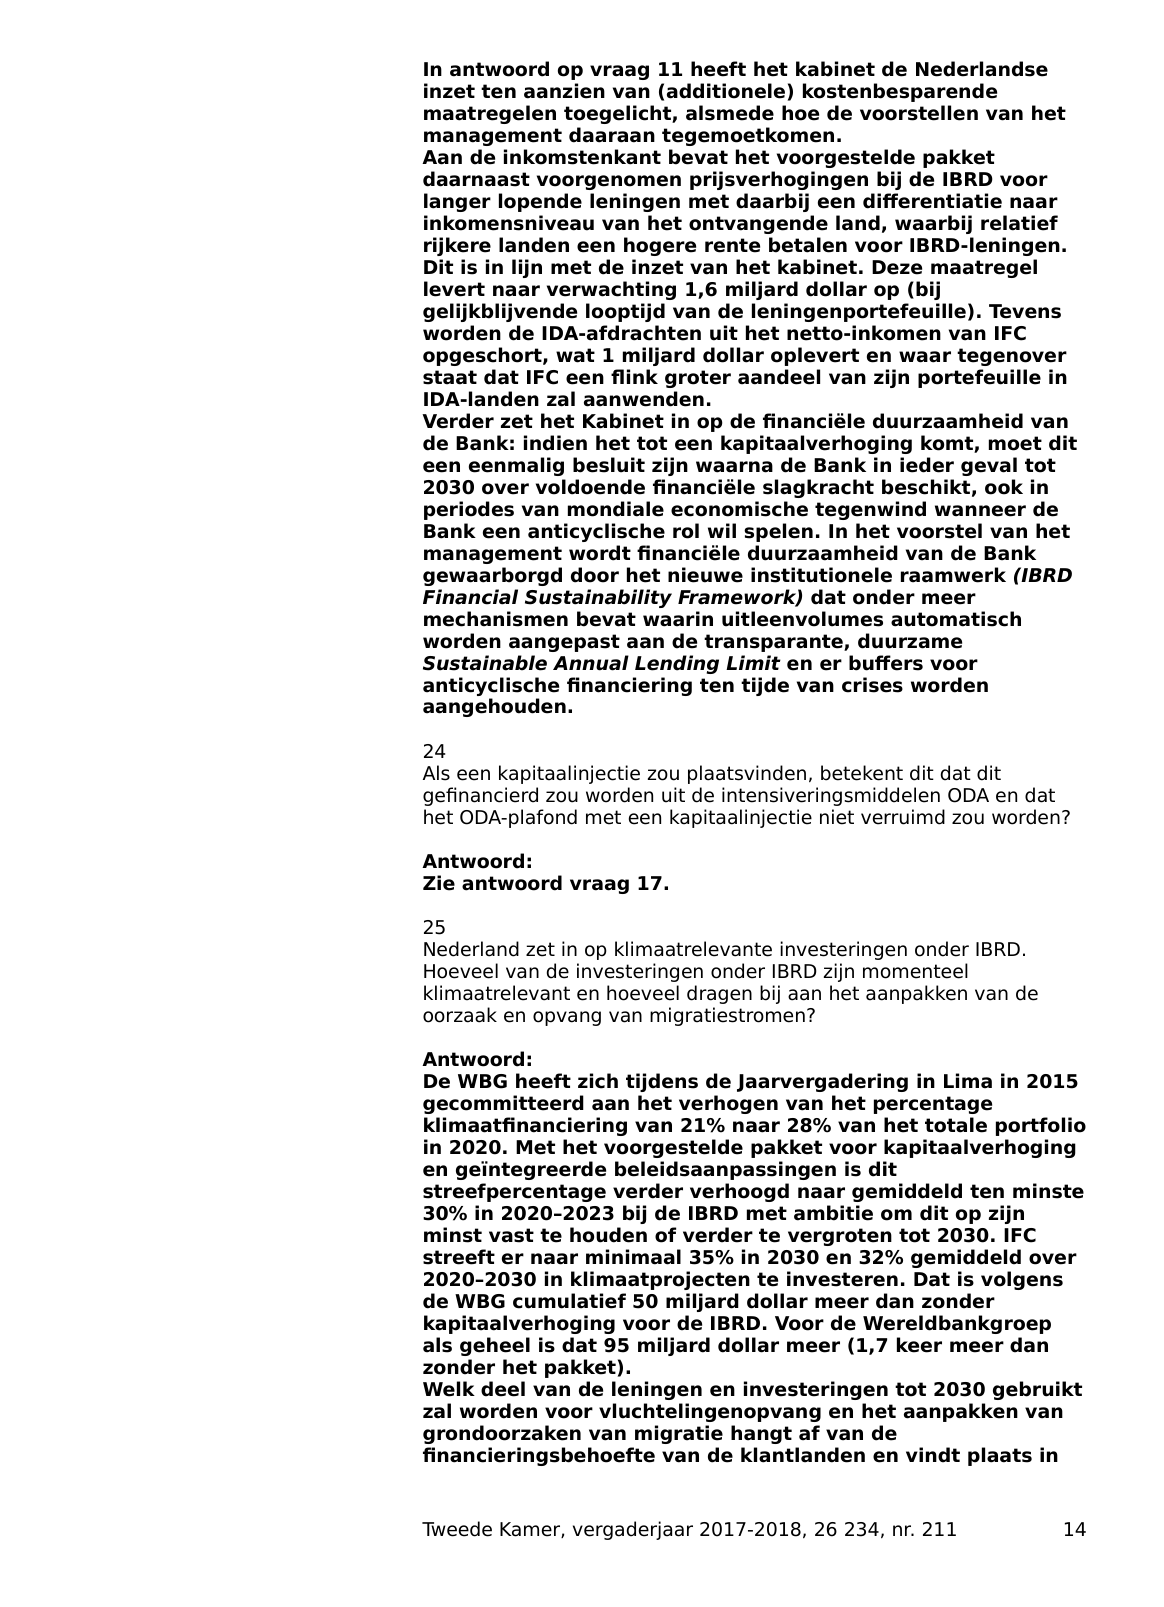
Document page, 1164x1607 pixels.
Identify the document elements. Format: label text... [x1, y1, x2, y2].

text Als een kapitaalinjectie zou plaatsvinden, betekent dit dat dit gefinancierd zou worden uit de intensiveringsmiddelen ODA en dat het ODA-plafond met een kapitaalinjectie niet verruimd zou worden? [422, 763, 1087, 828]
text Verder zet het Kabinet in op de financiële duurzaamheid van de Bank: indien het tot een kapitaalverhoging komt, moet dit een eenmalig besluit zijn waarna de Bank in ieder geval tot 2030 over voldoende financiële slagkracht beschikt, ook in periodes van mondiale economische tegenwind wanneer de Bank een anticyclische rol wil spelen. In het voorstel van het management wordt financiële duurzaamheid van de Bank gewaarborgd door het nieuwe institutionele raamwerk (IBRD Financial Sustainability Framework) dat onder meer mechanismen bevat waarin uitleenvolumes automatisch worden aangepast aan de transparante, duurzame Sustainable Annual Lending Limit en er buffers voor anticyclische financiering ten tijde van crises worden aangehouden. [422, 411, 1087, 718]
text Zie antwoord vraag 17. [422, 873, 1087, 895]
text Nederland zet in op klimaatrelevante investeringen onder IBRD. Hoeveel van de investeringen onder IBRD zijn momenteel klimaatrelevant en hoeveel dragen bij aan het aanpakken van de oorzaak en opvang van migratiestromen? [422, 939, 1087, 1027]
text In antwoord op vraag 11 heeft het kabinet de Nederlandse inzet ten aanzien van (additionele) kostenbesparende maatregelen toegelicht, alsmede hoe de voorstellen van het management daaraan tegemoetkomen. [422, 59, 1087, 147]
text Welk deel van de leningen en investeringen tot 2030 gebruikt zal worden voor vluchtelingenopvang en het aanpakken van grondoorzaken van migratie hangt af van de financieringsbehoefte van de klantlanden en vindt plaats in [422, 1379, 1087, 1467]
text De WBG heeft zich tijdens de Jaarvergadering in Lima in 2015 gecommitteerd aan het verhogen van het percentage klimaatfinanciering van 21% naar 28% van het totale portfolio in 2020. Met het voorgestelde pakket voor kapitaalverhoging en geïntegreerde beleidsaanpassingen is dit streefpercentage verder verhoogd naar gemiddeld ten minste 30% in 2020–2023 bij de IBRD met ambitie om dit op zijn minst vast te houden of verder te vergroten tot 2030. IFC streeft er naar minimaal 35% in 2030 en 32% gemiddeld over 2020–2030 in klimaatprojecten te investeren. Dat is volgens de WBG cumulatief 50 miljard dollar meer dan zonder kapitaalverhoging voor de IBRD. Voor de Wereldbankgroep als geheel is dat 95 miljard dollar meer (1,7 keer meer dan zonder het pakket). [422, 1071, 1087, 1379]
text 24 [422, 741, 1087, 763]
text 25 [422, 917, 1087, 939]
text Aan de inkomstenkant bevat het voorgestelde pakket daarnaast voorgenomen prijsverhogingen bij de IBRD voor langer lopende leningen met daarbij een differentiatie naar inkomensniveau van het ontvangende land, waarbij relatief rijkere landen een hogere rente betalen voor IBRD-leningen. Dit is in lijn met de inzet van het kabinet. Deze maatregel levert naar verwachting 1,6 miljard dollar op (bij gelijkblijvende looptijd van de leningenportefeuille). Tevens worden de IDA-afdrachten uit het netto-inkomen van IFC opgeschort, wat 1 miljard dollar oplevert en waar tegenover staat dat IFC een flink groter aandeel van zijn portefeuille in IDA-landen zal aanwenden. [422, 147, 1087, 411]
text Antwoord: [422, 1049, 1087, 1071]
text Antwoord: [422, 851, 1087, 873]
